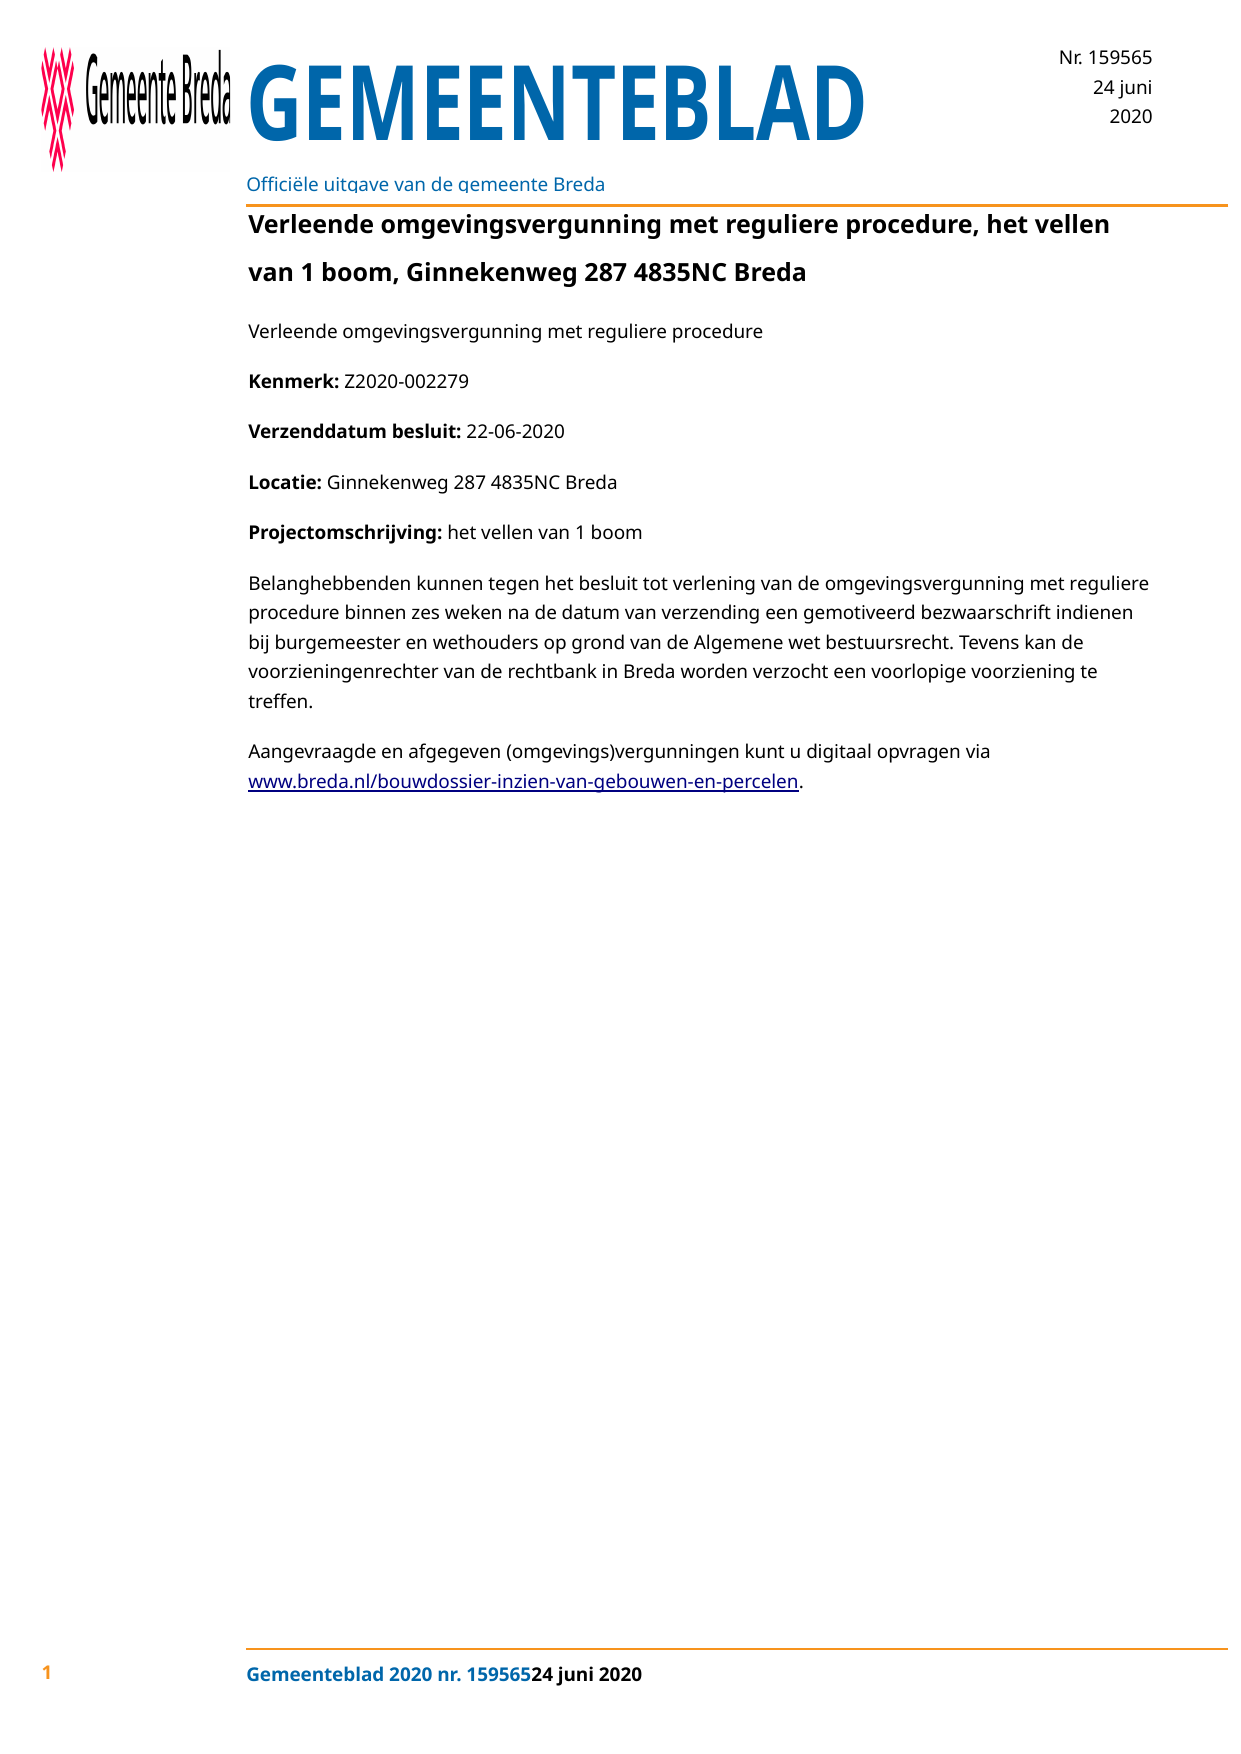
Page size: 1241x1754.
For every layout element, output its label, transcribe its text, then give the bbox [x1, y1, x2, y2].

text Belanghebbenden kunnen tegen het besluit tot verlening van de omgevingsvergunning met reguliere procedure binnen zes weken na de datum van verzending een gemotiveerd bezwaarschrift indienen bij burgemeester en wethouders op grond van de Algemene wet bestuursrecht. Tevens kan de voorzieningenrechter van de rechtbank in Breda worden verzocht een voorlopige voorziening te treffen. [248, 570, 1152, 714]
text Locatie: Ginnekenweg 287 4835NC Breda [248, 469, 1152, 495]
text Kenmerk: Z2020-002279 [248, 368, 1152, 394]
text Verleende omgevingsvergunning met reguliere procedure [248, 318, 1152, 344]
text Aangevraagde en afgegeven (omgevings)vergunningen kunt u digitaal opvragen via www.breda.nl/bouwdossier-inzien-van-gebouwen-en-percelen. [248, 739, 1152, 794]
text Verleende omgevingsvergunning met reguliere procedure, het vellen van 1 boom, Ginnekenweg 287 4835NC Breda [248, 207, 1152, 288]
text Projectomschrijving: het vellen van 1 boom [248, 519, 1152, 545]
text Verzenddatum besluit: 22-06-2020 [248, 419, 1152, 444]
picture [41, 47, 231, 172]
